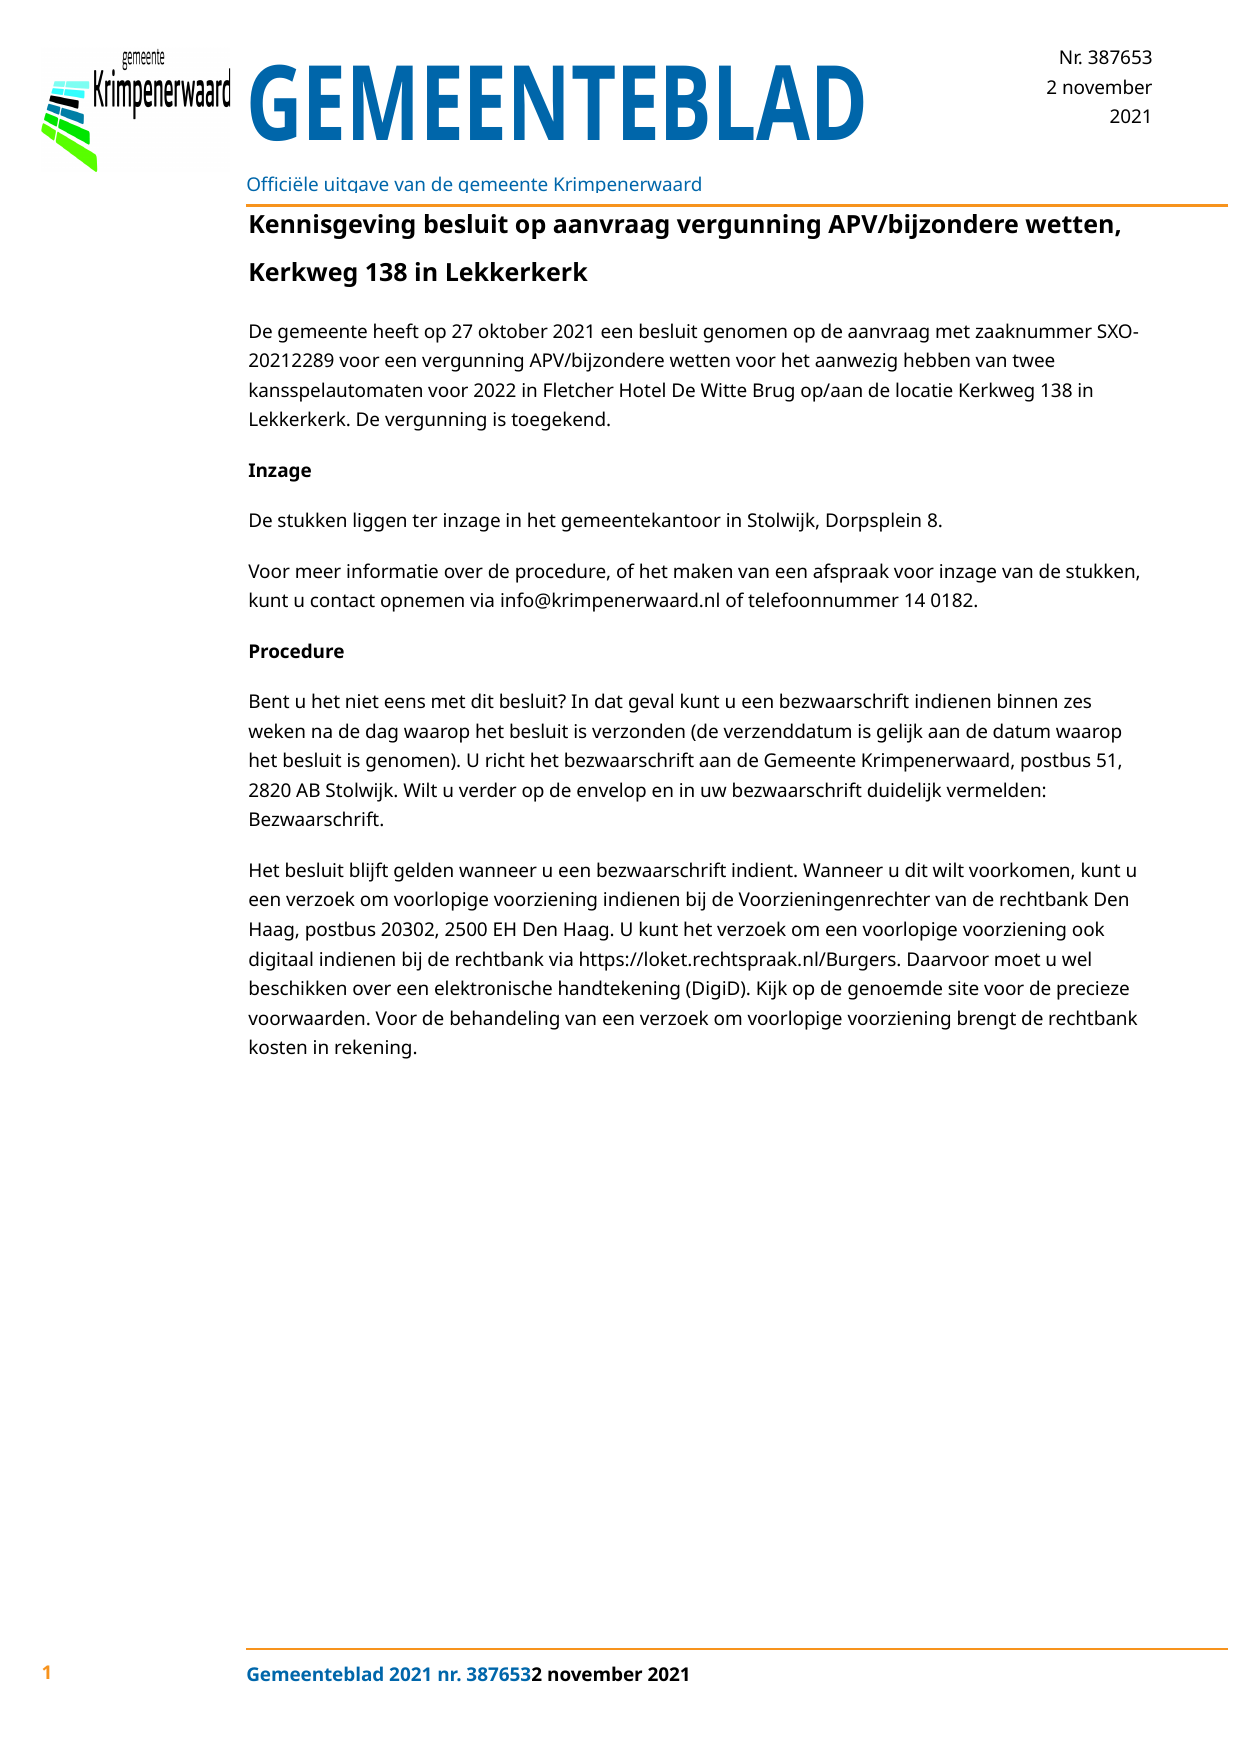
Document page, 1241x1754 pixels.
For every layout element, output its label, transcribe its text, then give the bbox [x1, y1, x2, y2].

text De gemeente heeft op 27 oktober 2021 een besluit genomen op de aanvraag met zaaknummer SXO-20212289 voor een vergunning APV/bijzondere wetten voor het aanwezig hebben van twee kansspelautomaten voor 2022 in Fletcher Hotel De Witte Brug op/aan de locatie Kerkweg 138 in Lekkerkerk. De vergunning is toegekend. [248, 318, 1152, 432]
text Voor meer informatie over de procedure, of het maken van een afspraak voor inzage van de stukken, kunt u contact opnemen via info@krimpenerwaard.nl of telefoonnummer 14 0182. [248, 558, 1152, 613]
text De stukken liggen ter inzage in het gemeentekantoor in Stolwijk, Dorpsplein 8. [248, 507, 1152, 533]
picture [41, 47, 231, 172]
text Bent u het niet eens met dit besluit? In dat geval kunt u een bezwaarschrift indienen binnen zes weken na de dag waarop het besluit is verzonden (de verzenddatum is gelijk aan de datum waarop het besluit is genomen). U richt het bezwaarschrift aan de Gemeente Krimpenerwaard, postbus 51, 2820 AB Stolwijk. Wilt u verder op de envelop en in uw bezwaarschrift duidelijk vermelden: Bezwaarschrift. [248, 688, 1152, 832]
text Het besluit blijft gelden wanneer u een bezwaarschrift indient. Wanneer u dit wilt voorkomen, kunt u een verzoek om voorlopige voorziening indienen bij de Voorzieningenrechter van de rechtbank Den Haag, postbus 20302, 2500 EH Den Haag. U kunt het verzoek om een voorlopige voorziening ook digitaal indienen bij de rechtbank via https://loket.rechtspraak.nl/Burgers. Daarvoor moet u wel beschikken over een elektronische handtekening (DigiD). Kijk op de genoemde site voor de precieze voorwaarden. Voor de behandeling van een verzoek om voorlopige voorziening brengt de rechtbank kosten in rekening. [248, 857, 1152, 1060]
text Kennisgeving besluit op aanvraag vergunning APV/bijzondere wetten, Kerkweg 138 in Lekkerkerk [248, 207, 1152, 288]
text Procedure [248, 638, 1152, 664]
text Inzage [248, 457, 1152, 483]
